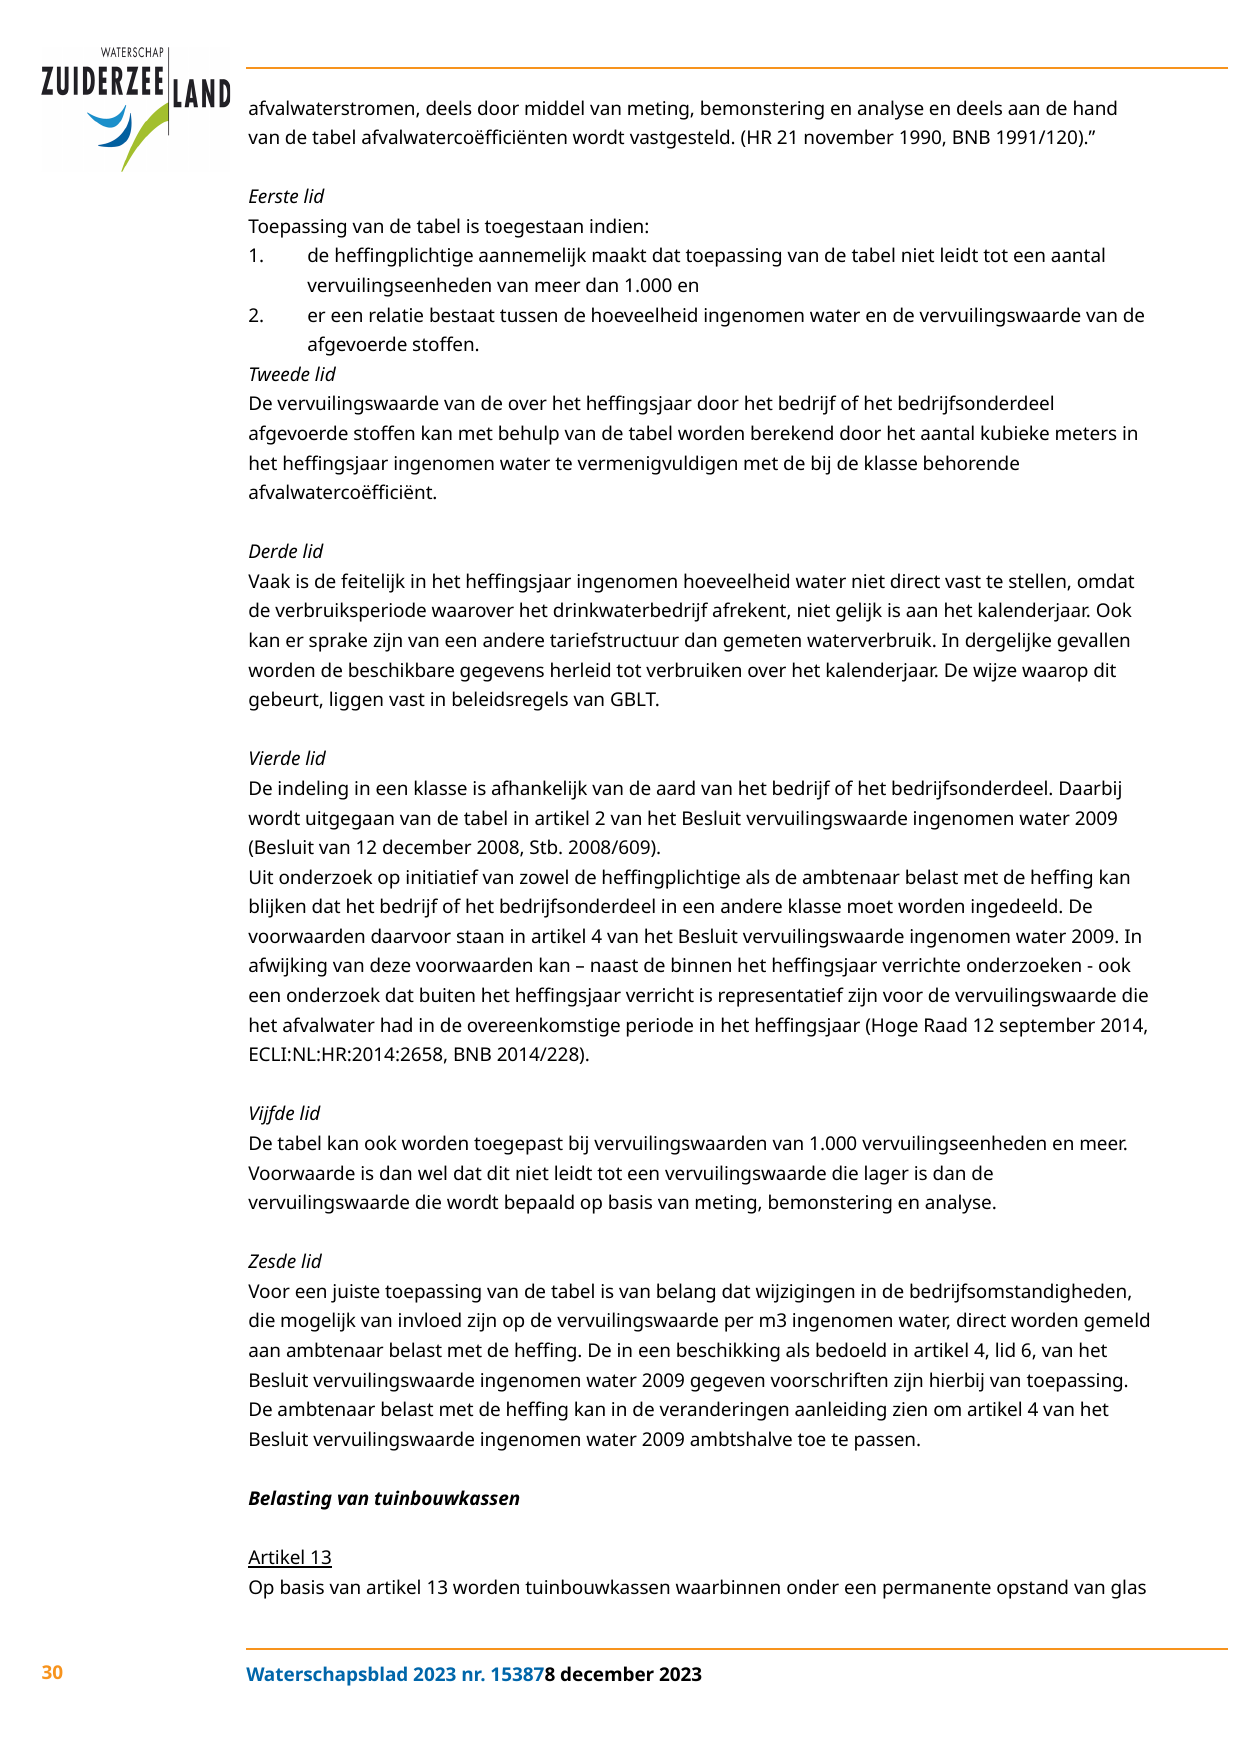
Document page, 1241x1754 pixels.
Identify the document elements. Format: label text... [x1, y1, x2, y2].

text Vijfde lid [248, 1101, 1152, 1126]
text De vervuilingswaarde van de over het heffingsjaar door het bedrijf of het bedrijfsonderdeel afgevoerde stoffen kan met behulp van de tabel worden berekend door het aantal kubieke meters in het heffingsjaar ingenomen water te vermenigvuldigen met de bij de klasse behorende afvalwatercoëfficiënt. [248, 391, 1152, 505]
picture [41, 47, 231, 172]
text Artikel 13 [248, 1544, 1152, 1570]
text Uit onderzoek op initiatief van zowel de heffingplichtige als de ambtenaar belast met de heffing kan blijken dat het bedrijf of het bedrijfsonderdeel in een andere klasse moet worden ingedeeld. De voorwaarden daarvoor staan in artikel 4 van het Besluit vervuilingswaarde ingenomen water 2009. In afwijking van deze voorwaarden kan – naast de binnen het heffingsjaar verrichte onderzoeken - ook een onderzoek dat buiten het heffingsjaar verricht is representatief zijn voor de vervuilingswaarde die het afvalwater had in de overeenkomstige periode in het heffingsjaar (Hoge Raad 12 september 2014, ECLI:NL:HR:2014:2658, BNB 2014/228). [248, 864, 1152, 1067]
text Toepassing van de tabel is toegestaan indien: [248, 213, 1152, 239]
list de heffingplichtige aannemelijk maakt dat toepassing van de tabel niet leidt tot een aantal vervuilingseenheden van meer dan 1.000 en [248, 243, 1152, 298]
text Vierde lid [248, 746, 1152, 771]
text Tweede lid [248, 361, 1152, 387]
text De tabel kan ook worden toegepast bij vervuilingswaarden van 1.000 vervuilingseenheden en meer. Voorwaarde is dan wel dat dit niet leidt tot een vervuilingswaarde die lager is dan de vervuilingswaarde die wordt bepaald op basis van meting, bemonstering en analyse. [248, 1130, 1152, 1215]
text Vaak is de feitelijk in het heffingsjaar ingenomen hoeveelheid water niet direct vast te stellen, omdat de verbruiksperiode waarover het drinkwaterbedrijf afrekent, niet gelijk is aan het kalenderjaar. Ook kan er sprake zijn van een andere tariefstructuur dan gemeten waterverbruik. In dergelijke gevallen worden de beschikbare gegevens herleid tot verbruiken over het kalenderjaar. De wijze waarop dit gebeurt, liggen vast in beleidsregels van GBLT. [248, 568, 1152, 712]
text Op basis van artikel 13 worden tuinbouwkassen waarbinnen onder een permanente opstand van glas [248, 1574, 1152, 1600]
text De indeling in een klasse is afhankelijk van de aard van het bedrijf of het bedrijfsonderdeel. Daarbij wordt uitgegaan van de tabel in artikel 2 van het Besluit vervuilingswaarde ingenomen water 2009 (Besluit van 12 december 2008, Stb. 2008/609). [248, 775, 1152, 860]
text Derde lid [248, 538, 1152, 564]
text Belasting van tuinbouwkassen [248, 1485, 1152, 1511]
text afvalwaterstromen, deels door middel van meting, bemonstering en analyse en deels aan de hand van de tabel afvalwatercoëfficiënten wordt vastgesteld. (HR 21 november 1990, BNB 1991/120).” [248, 95, 1152, 150]
text Voor een juiste toepassing van de tabel is van belang dat wijzigingen in de bedrijfsomstandigheden, die mogelijk van invloed zijn op de vervuilingswaarde per m3 ingenomen water, direct worden gemeld aan ambtenaar belast met de heffing. De in een beschikking als bedoeld in artikel 4, lid 6, van het Besluit vervuilingswaarde ingenomen water 2009 gegeven voorschriften zijn hierbij van toepassing. De ambtenaar belast met de heffing kan in de veranderingen aanleiding zien om artikel 4 van het Besluit vervuilingswaarde ingenomen water 2009 ambtshalve toe te passen. [248, 1278, 1152, 1452]
text Eerste lid [248, 183, 1152, 209]
list er een relatie bestaat tussen de hoeveelheid ingenomen water en de vervuilingswaarde van de afgevoerde stoffen. [248, 302, 1152, 357]
text Zesde lid [248, 1248, 1152, 1274]
